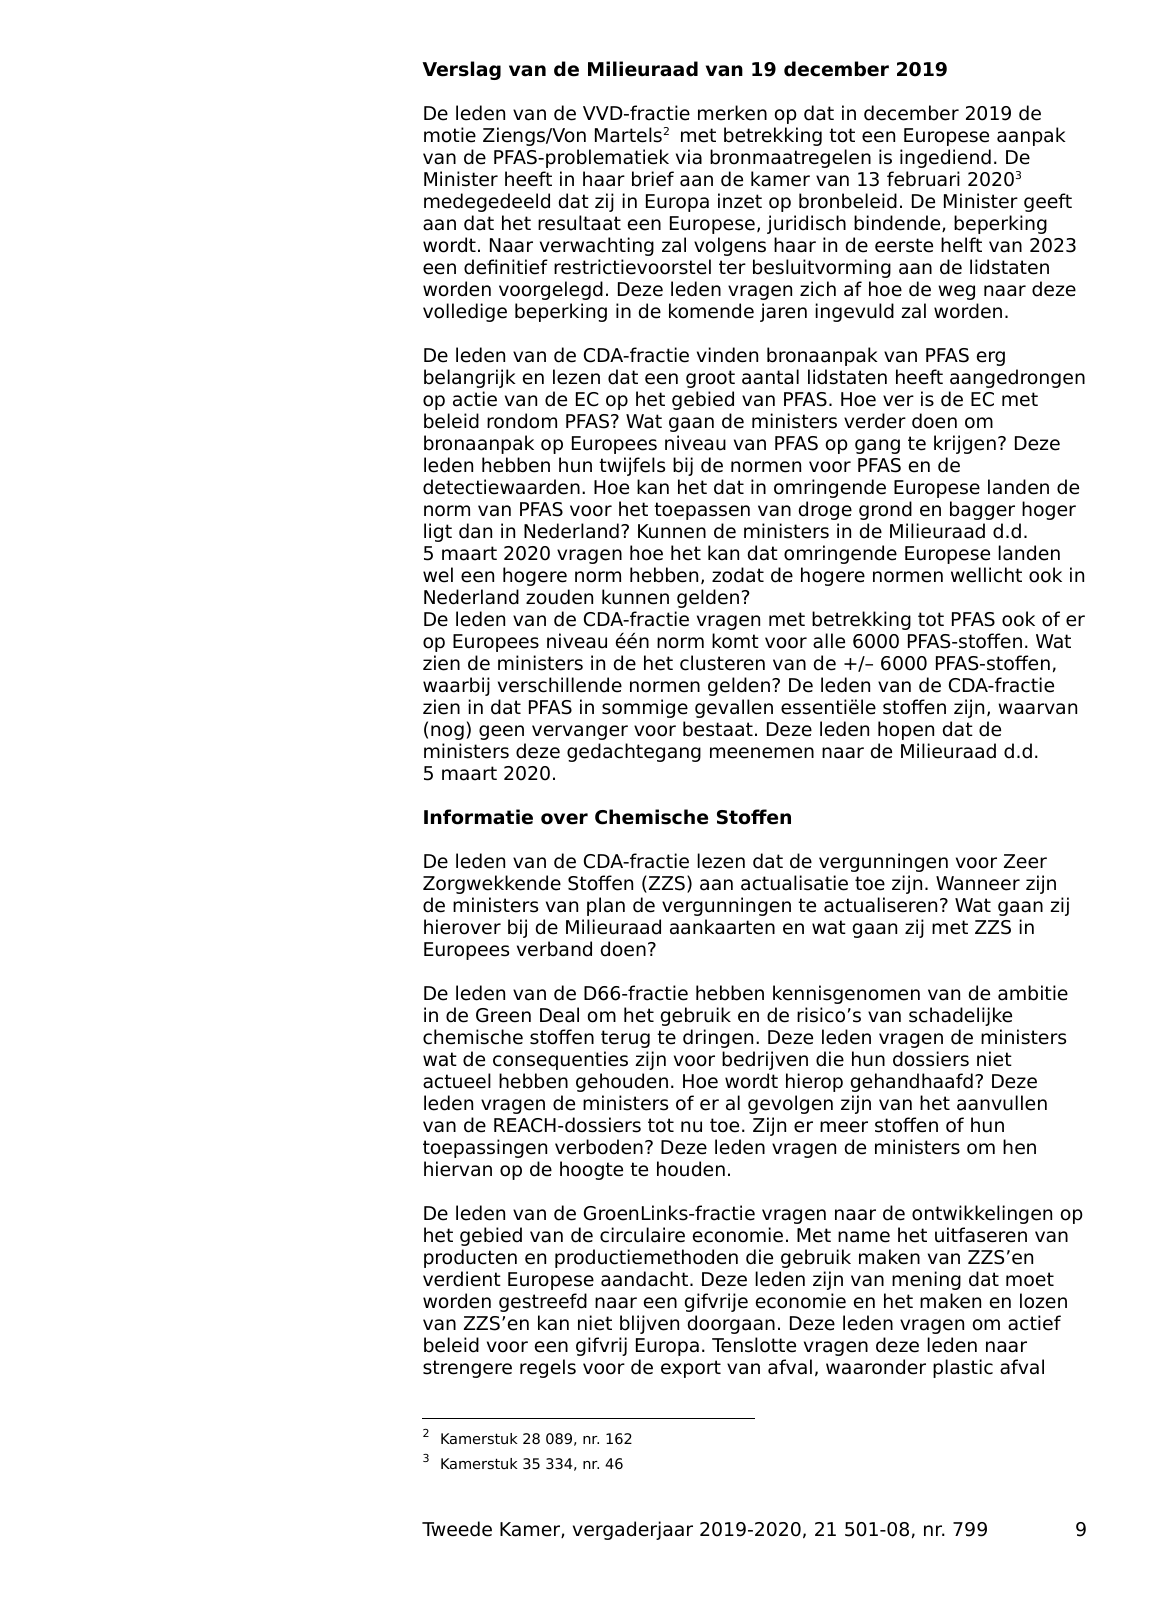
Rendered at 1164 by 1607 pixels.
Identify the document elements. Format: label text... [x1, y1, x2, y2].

text De leden van de CDA-fractie vinden bronaanpak van PFAS erg belangrijk en lezen dat een groot aantal lidstaten heeft aangedrongen op actie van de EC op het gebied van PFAS. Hoe ver is de EC met beleid rondom PFAS? Wat gaan de ministers verder doen om bronaanpak op Europees niveau van PFAS op gang te krijgen? Deze leden hebben hun twijfels bij de normen voor PFAS en de detectiewaarden. Hoe kan het dat in omringende Europese landen de norm van PFAS voor het toepassen van droge grond en bagger hoger ligt dan in Nederland? Kunnen de ministers in de Milieuraad d.d. 5 maart 2020 vragen hoe het kan dat omringende Europese landen wel een hogere norm hebben, zodat de hogere normen wellicht ook in Nederland zouden kunnen gelden? [422, 345, 1087, 609]
subtitle Informatie over Chemische Stoffen [422, 807, 1087, 829]
text De leden van de GroenLinks-fractie vragen naar de ontwikkelingen op het gebied van de circulaire economie. Met name het uitfaseren van producten en productiemethoden die gebruik maken van ZZS’en verdient Europese aandacht. Deze leden zijn van mening dat moet worden gestreefd naar een gifvrije economie en het maken en lozen van ZZS’en kan niet blijven doorgaan. Deze leden vragen om actief beleid voor een gifvrij Europa. Tenslotte vragen deze leden naar strengere regels voor de export van afval, waaronder plastic afval [422, 1203, 1087, 1379]
text De leden van de VVD-fractie merken op dat in december 2019 de motie Ziengs/Von Martels met betrekking tot een Europese aanpak van de PFAS-problematiek via bronmaatregelen is ingediend. De Minister heeft in haar brief aan de kamer van 13 februari 2020 medegedeeld dat zij in Europa inzet op bronbeleid. De Minister geeft aan dat het resultaat een Europese, juridisch bindende, beperking wordt. Naar verwachting zal volgens haar in de eerste helft van 2023 een definitief restrictievoorstel ter besluitvorming aan de lidstaten worden voorgelegd. Deze leden vragen zich af hoe de weg naar deze volledige beperking in de komende jaren ingevuld zal worden. [422, 103, 1087, 323]
text Kamerstuk 28 089, nr. 162 [422, 1427, 1087, 1449]
text Kamerstuk 35 334, nr. 46 [422, 1452, 1087, 1474]
text De leden van de CDA-fractie vragen met betrekking tot PFAS ook of er op Europees niveau één norm komt voor alle 6000 PFAS-stoffen. Wat zien de ministers in de het clusteren van de +/– 6000 PFAS-stoffen, waarbij verschillende normen gelden? De leden van de CDA-fractie zien in dat PFAS in sommige gevallen essentiële stoffen zijn, waarvan (nog) geen vervanger voor bestaat. Deze leden hopen dat de ministers deze gedachtegang meenemen naar de Milieuraad d.d. 5 maart 2020. [422, 609, 1087, 785]
text De leden van de CDA-fractie lezen dat de vergunningen voor Zeer Zorgwekkende Stoffen (ZZS) aan actualisatie toe zijn. Wanneer zijn de ministers van plan de vergunningen te actualiseren? Wat gaan zij hierover bij de Milieuraad aankaarten en wat gaan zij met ZZS in Europees verband doen? [422, 851, 1087, 961]
text De leden van de D66-fractie hebben kennisgenomen van de ambitie in de Green Deal om het gebruik en de risico’s van schadelijke chemische stoffen terug te dringen. Deze leden vragen de ministers wat de consequenties zijn voor bedrijven die hun dossiers niet actueel hebben gehouden. Hoe wordt hierop gehandhaafd? Deze leden vragen de ministers of er al gevolgen zijn van het aanvullen van de REACH-dossiers tot nu toe. Zijn er meer stoffen of hun toepassingen verboden? Deze leden vragen de ministers om hen hiervan op de hoogte te houden. [422, 983, 1087, 1181]
subtitle Verslag van de Milieuraad van 19 december 2019 [422, 59, 1087, 81]
